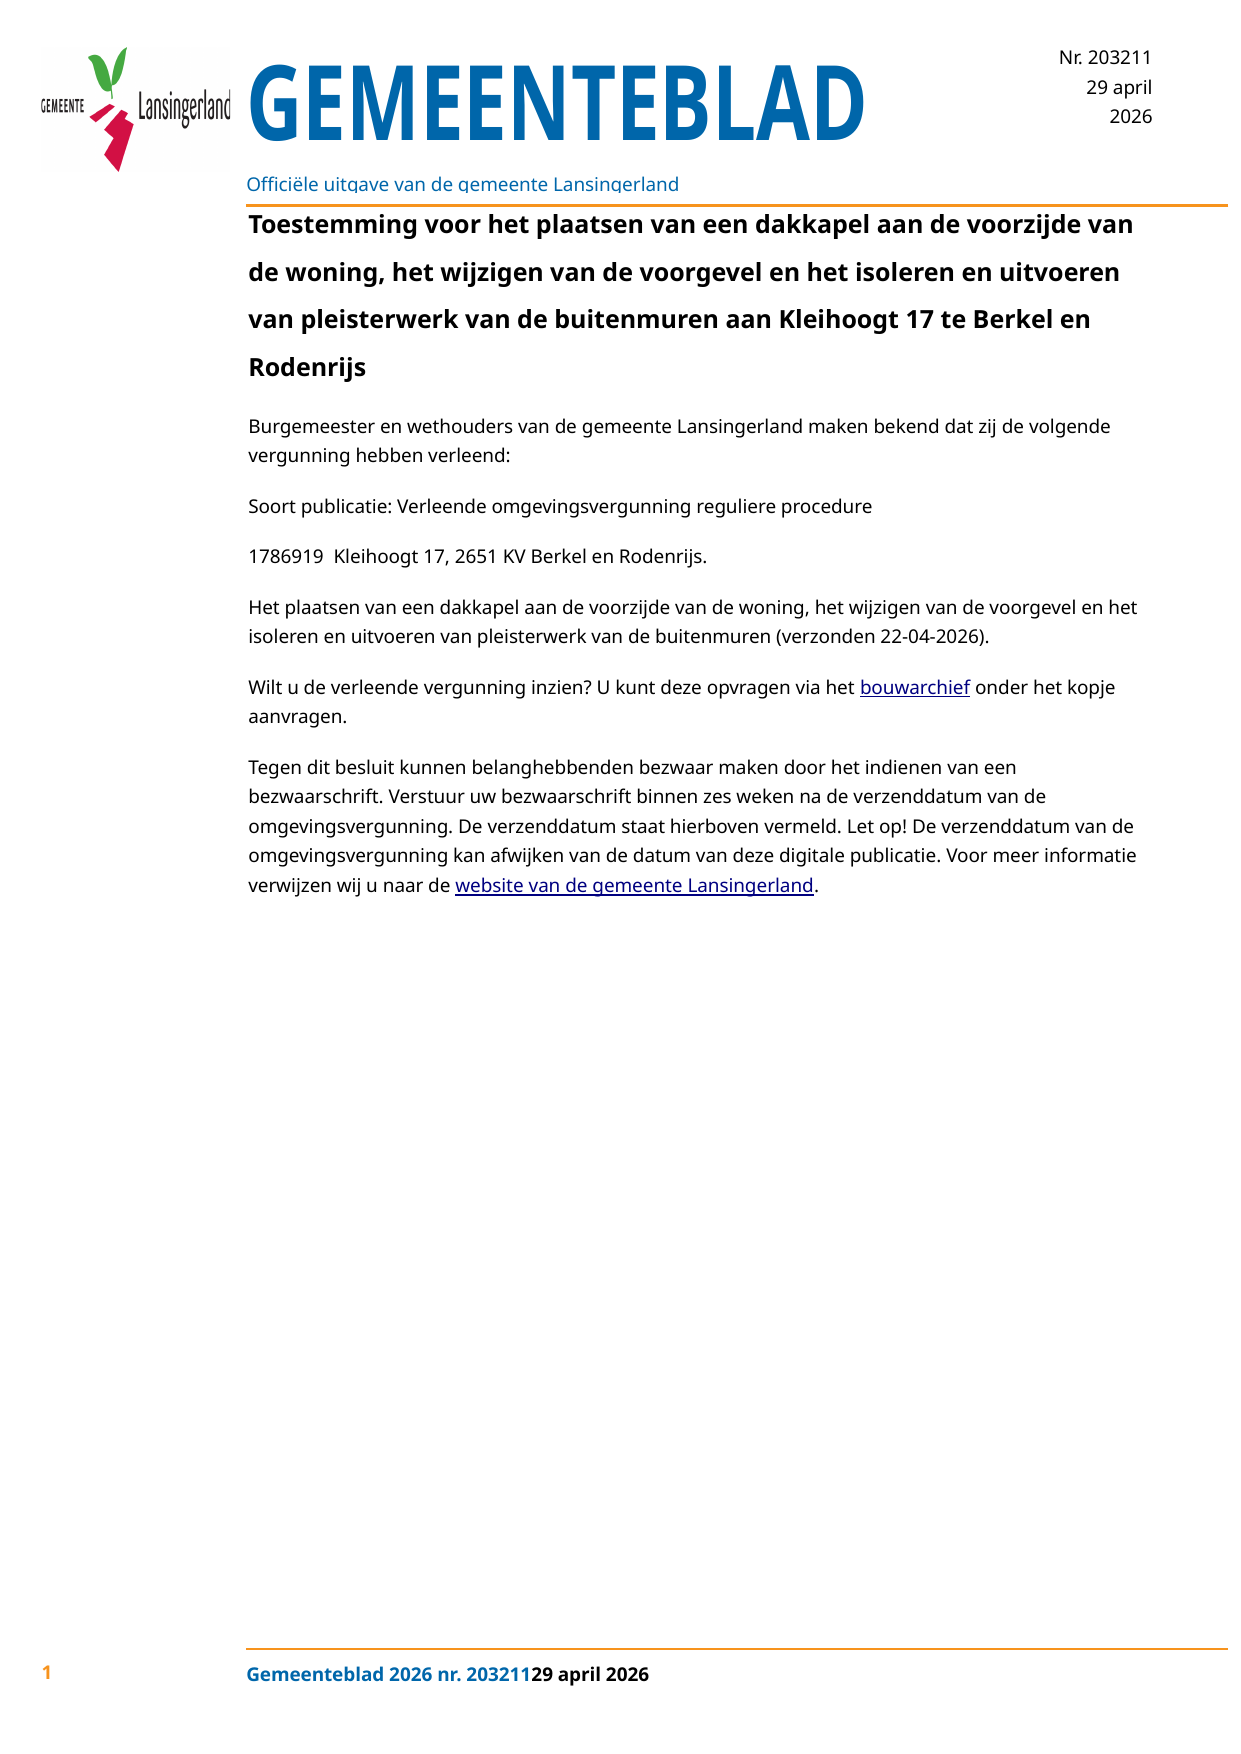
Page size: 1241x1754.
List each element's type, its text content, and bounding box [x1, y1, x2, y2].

text 1786919 Kleihoogt 17, 2651 KV Berkel en Rodenrijs. [248, 543, 1152, 569]
text Soort publicatie: Verleende omgevingsvergunning reguliere procedure [248, 493, 1152, 519]
text Tegen dit besluit kunnen belanghebbenden bezwaar maken door het indienen van een bezwaarschrift. Verstuur uw bezwaarschrift binnen zes weken na de verzenddatum van de omgevingsvergunning. De verzenddatum staat hierboven vermeld. Let op! De verzenddatum van de omgevingsvergunning kan afwijken van de datum van deze digitale publicatie. Voor meer informatie verwijzen wij u naar de website van de gemeente Lansingerland. [248, 754, 1152, 898]
text Het plaatsen van een dakkapel aan de voorzijde van de woning, het wijzigen van de voorgevel en het isoleren en uitvoeren van pleisterwerk van de buitenmuren (verzonden 22-04-2026). [248, 594, 1152, 649]
text Toestemming voor het plaatsen van een dakkapel aan de voorzijde van de woning, het wijzigen van de voorgevel en het isoleren en uitvoeren van pleisterwerk van de buitenmuren aan Kleihoogt 17 te Berkel en Rodenrijs [248, 207, 1152, 384]
text Burgemeester en wethouders van de gemeente Lansingerland maken bekend dat zij de volgende vergunning hebben verleend: [248, 413, 1152, 468]
picture [41, 47, 231, 172]
text Wilt u de verleende vergunning inzien? U kunt deze opvragen via het bouwarchief onder het kopje aanvragen. [248, 674, 1152, 729]
